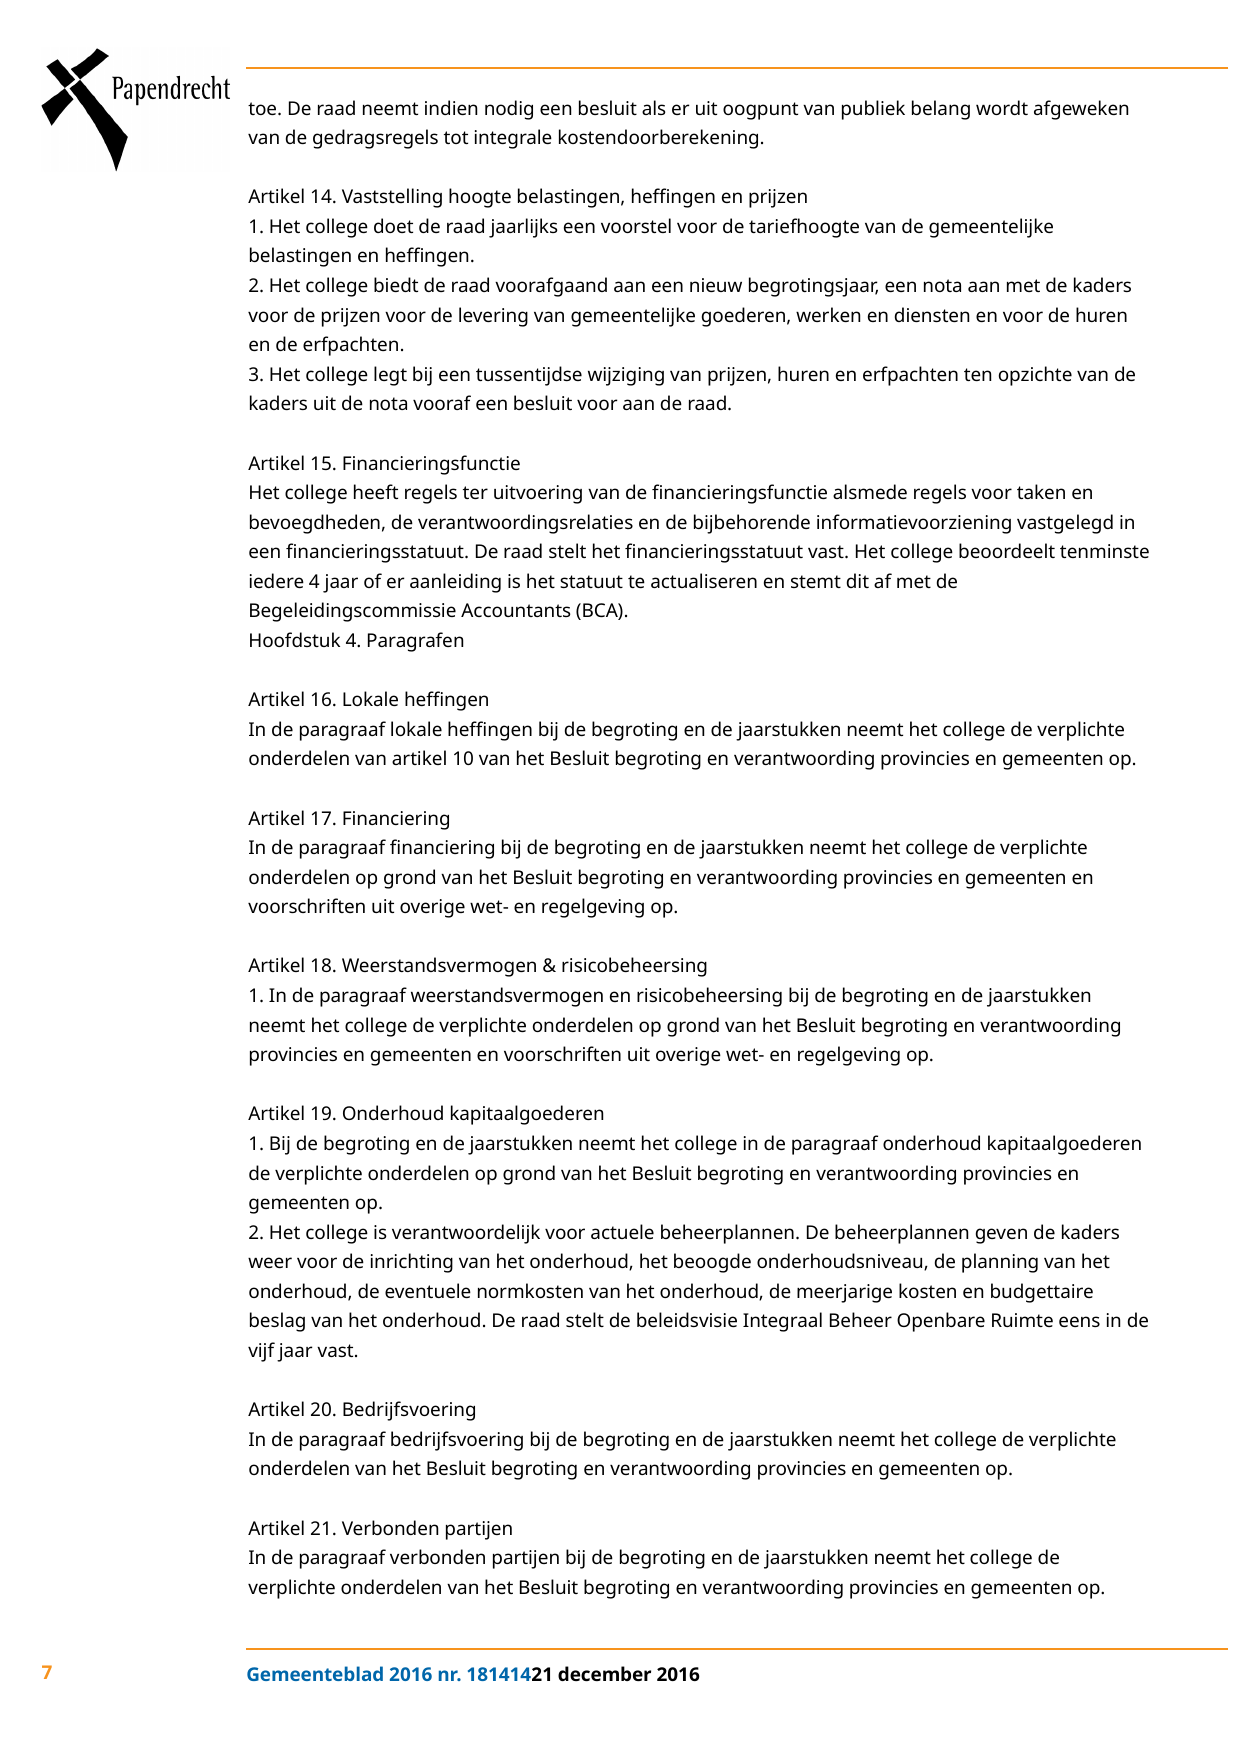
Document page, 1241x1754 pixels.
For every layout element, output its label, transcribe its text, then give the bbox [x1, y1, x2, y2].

text 2. Het college biedt de raad voorafgaand aan een nieuw begrotingsjaar, een nota aan met de kaders voor de prijzen voor de levering van gemeentelijke goederen, werken en diensten en voor de huren en de erfpachten. [248, 272, 1152, 357]
text Artikel 21. Verbonden partijen [248, 1515, 1152, 1541]
text Artikel 16. Lokale heffingen [248, 686, 1152, 712]
picture [41, 47, 231, 172]
text 1. Bij de begroting en de jaarstukken neemt het college in de paragraaf onderhoud kapitaalgoederen de verplichte onderdelen op grond van het Besluit begroting en verantwoording provincies en gemeenten op. [248, 1130, 1152, 1215]
text In de paragraaf bedrijfsvoering bij de begroting en de jaarstukken neemt het college de verplichte onderdelen van het Besluit begroting en verantwoording provincies en gemeenten op. [248, 1426, 1152, 1481]
text 3. Het college legt bij een tussentijdse wijziging van prijzen, huren en erfpachten ten opzichte van de kaders uit de nota vooraf een besluit voor aan de raad. [248, 361, 1152, 416]
text Hoofdstuk 4. Paragrafen [248, 627, 1152, 653]
text In de paragraaf verbonden partijen bij de begroting en de jaarstukken neemt het college de verplichte onderdelen van het Besluit begroting en verantwoording provincies en gemeenten op. [248, 1544, 1152, 1600]
text In de paragraaf lokale heffingen bij de begroting en de jaarstukken neemt het college de verplichte onderdelen van artikel 10 van het Besluit begroting en verantwoording provincies en gemeenten op. [248, 716, 1152, 771]
text 1. Het college doet de raad jaarlijks een voorstel voor de tariefhoogte van de gemeentelijke belastingen en heffingen. [248, 213, 1152, 268]
text Artikel 20. Bedrijfsvoering [248, 1396, 1152, 1422]
text Artikel 19. Onderhoud kapitaalgoederen [248, 1101, 1152, 1126]
text 2. Het college is verantwoordelijk voor actuele beheerplannen. De beheerplannen geven de kaders weer voor de inrichting van het onderhoud, het beoogde onderhoudsniveau, de planning van het onderhoud, de eventuele normkosten van het onderhoud, de meerjarige kosten en budgettaire beslag van het onderhoud. De raad stelt de beleidsvisie Integraal Beheer Openbare Ruimte eens in de vijf jaar vast. [248, 1219, 1152, 1363]
text Artikel 17. Financiering [248, 805, 1152, 831]
text Het college heeft regels ter uitvoering van de financieringsfunctie alsmede regels voor taken en bevoegdheden, de verantwoordingsrelaties en de bijbehorende informatievoorziening vastgelegd in een financieringsstatuut. De raad stelt het financieringsstatuut vast. Het college beoordeelt tenminste iedere 4 jaar of er aanleiding is het statuut te actualiseren en stemt dit af met de Begeleidingscommissie Accountants (BCA). [248, 479, 1152, 623]
text Artikel 14. Vaststelling hoogte belastingen, heffingen en prijzen [248, 183, 1152, 209]
text Artikel 15. Financieringsfunctie [248, 450, 1152, 476]
text Artikel 18. Weerstandsvermogen & risicobeheersing [248, 953, 1152, 978]
text toe. De raad neemt indien nodig een besluit als er uit oogpunt van publiek belang wordt afgeweken van de gedragsregels tot integrale kostendoorberekening. [248, 95, 1152, 150]
text 1. In de paragraaf weerstandsvermogen en risicobeheersing bij de begroting en de jaarstukken neemt het college de verplichte onderdelen op grond van het Besluit begroting en verantwoording provincies en gemeenten en voorschriften uit overige wet- en regelgeving op. [248, 982, 1152, 1067]
text In de paragraaf financiering bij de begroting en de jaarstukken neemt het college de verplichte onderdelen op grond van het Besluit begroting en verantwoording provincies en gemeenten en voorschriften uit overige wet- en regelgeving op. [248, 834, 1152, 919]
